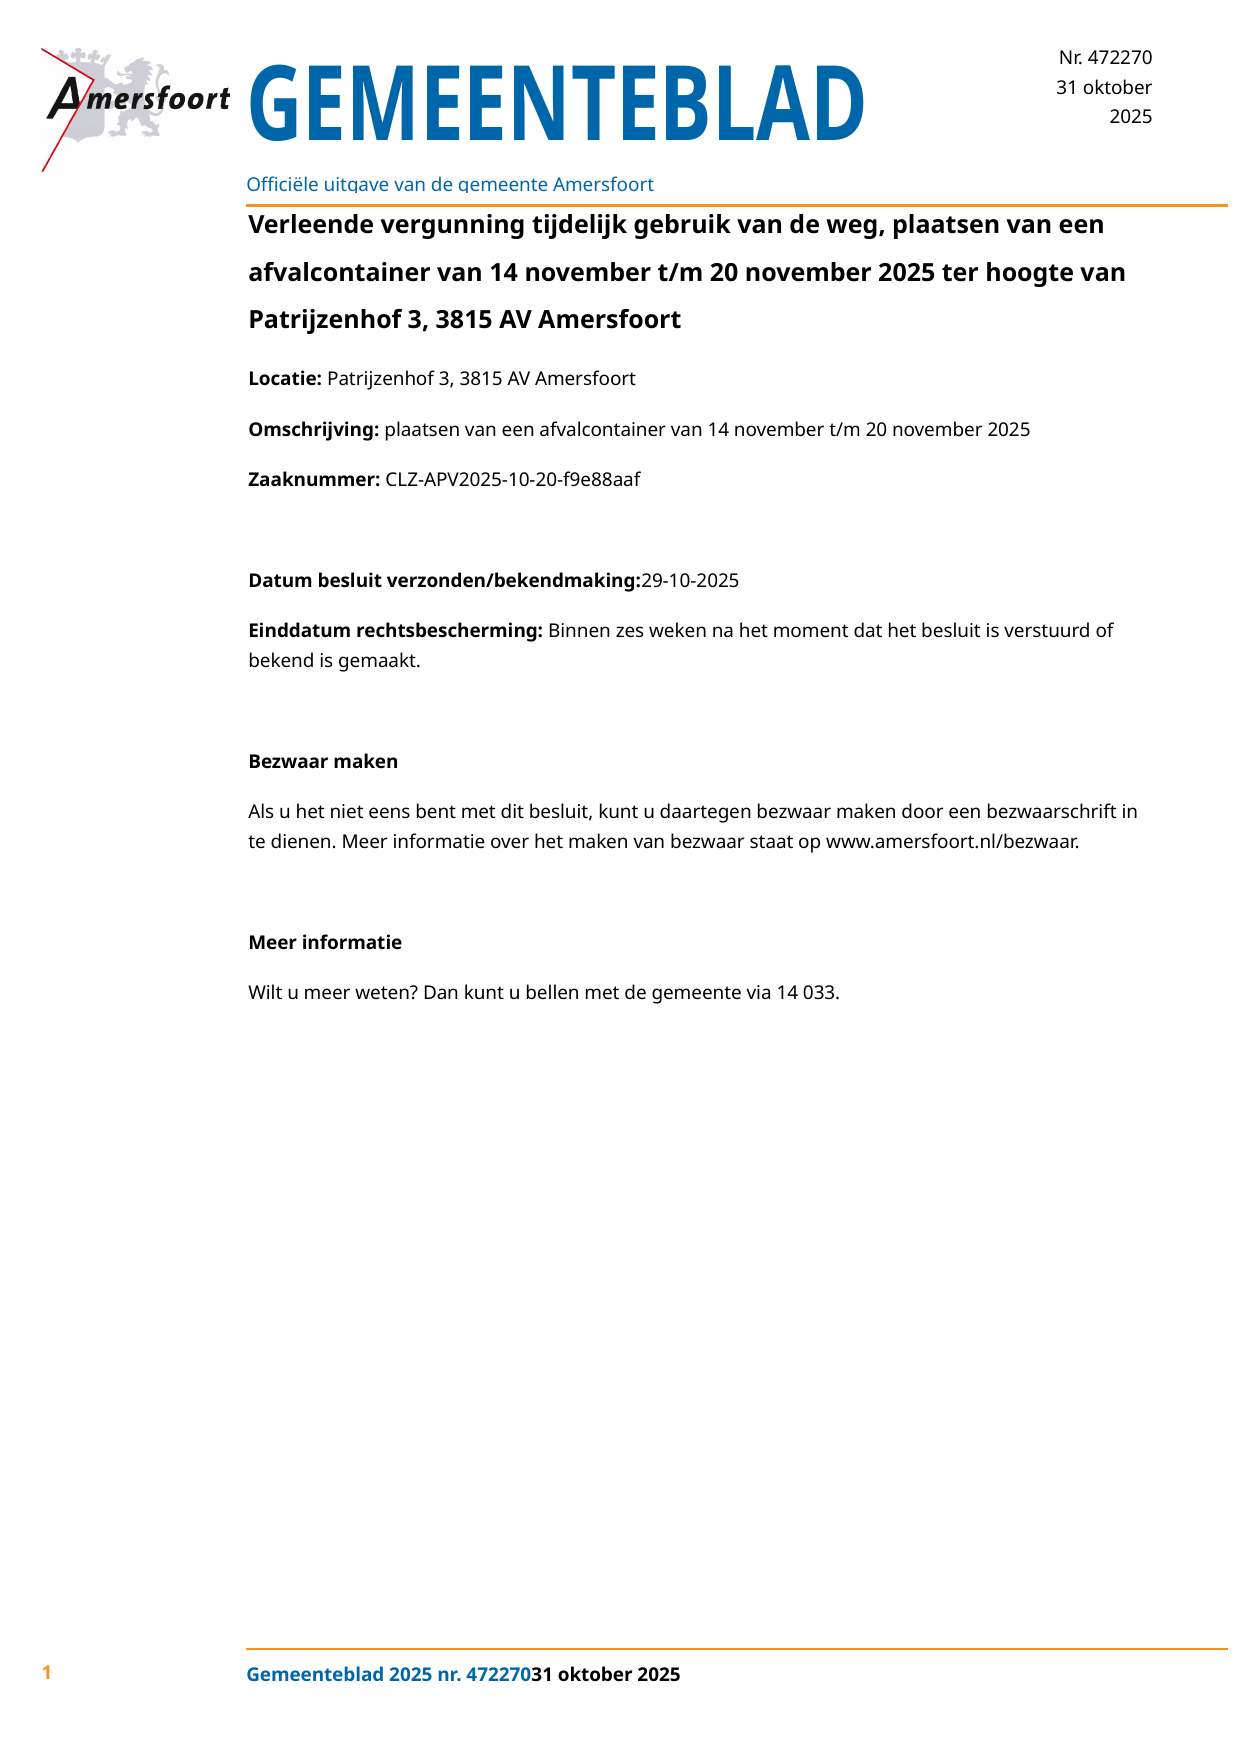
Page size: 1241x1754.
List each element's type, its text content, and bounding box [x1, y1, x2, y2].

picture [41, 47, 231, 172]
text Einddatum rechtsbescherming: Binnen zes weken na het moment dat het besluit is verstuurd of bekend is gemaakt. [248, 618, 1152, 673]
text Omschrijving: plaatsen van een afvalcontainer van 14 november t/m 20 november 2025 [248, 416, 1152, 442]
text Meer informatie [248, 929, 1152, 954]
text Verleende vergunning tijdelijk gebruik van de weg, plaatsen van een afvalcontainer van 14 november t/m 20 november 2025 ter hoogte van Patrijzenhof 3, 3815 AV Amersfoort [248, 207, 1152, 336]
text Wilt u meer weten? Dan kunt u bellen met de gemeente via 14 033. [248, 979, 1152, 1005]
text Bezwaar maken [248, 748, 1152, 774]
text Locatie: Patrijzenhof 3, 3815 AV Amersfoort [248, 366, 1152, 391]
text Datum besluit verzonden/bekendmaking:29-10-2025 [248, 567, 1152, 593]
text Zaaknummer: CLZ-APV2025-10-20-f9e88aaf [248, 466, 1152, 492]
text Als u het niet eens bent met dit besluit, kunt u daartegen bezwaar maken door een bezwaarschrift in te dienen. Meer informatie over het maken van bezwaar staat op www.amersfoort.nl/bezwaar. [248, 798, 1152, 854]
